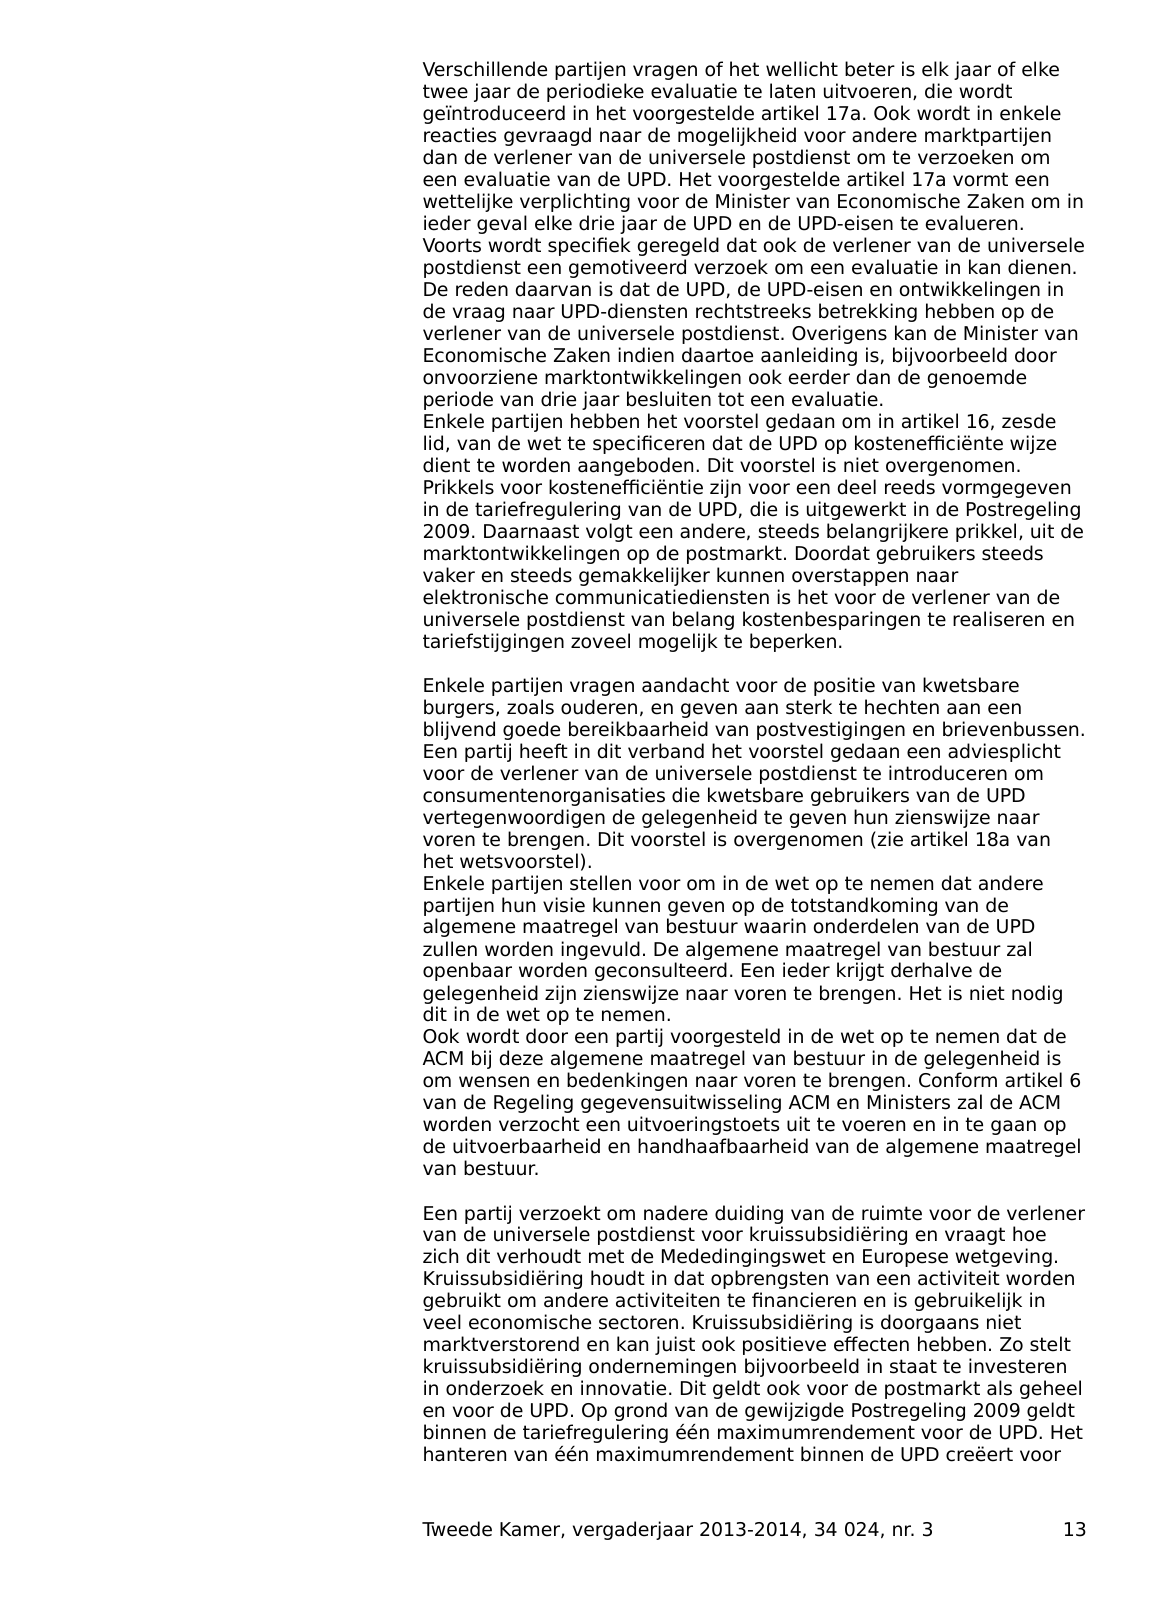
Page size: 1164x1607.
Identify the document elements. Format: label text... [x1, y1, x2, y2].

text Enkele partijen vragen aandacht voor de positie van kwetsbare burgers, zoals ouderen, en geven aan sterk te hechten aan een blijvend goede bereikbaarheid van postvestigingen en brievenbussen. Een partij heeft in dit verband het voorstel gedaan een adviesplicht voor de verlener van de universele postdienst te introduceren om consumentenorganisaties die kwetsbare gebruikers van de UPD vertegenwoordigen de gelegenheid te geven hun zienswijze naar voren te brengen. Dit voorstel is overgenomen (zie artikel 18a van het wetsvoorstel). [422, 675, 1087, 872]
text Een partij verzoekt om nadere duiding van de ruimte voor de verlener van de universele postdienst voor kruissubsidiëring en vraagt hoe zich dit verhoudt met de Mededingingswet en Europese wetgeving. Kruissubsidiëring houdt in dat opbrengsten van een activiteit worden gebruikt om andere activiteiten te financieren en is gebruikelijk in veel economische sectoren. Kruissubsidiëring is doorgaans niet marktverstorend en kan juist ook positieve effecten hebben. Zo stelt kruissubsidiëring ondernemingen bijvoorbeeld in staat te investeren in onderzoek en innovatie. Dit geldt ook voor de postmarkt als geheel en voor de UPD. Op grond van de gewijzigde Postregeling 2009 geldt binnen de tariefregulering één maximumrendement voor de UPD. Het hanteren van één maximumrendement binnen de UPD creëert voor [422, 1202, 1087, 1466]
text Enkele partijen stellen voor om in de wet op te nemen dat andere partijen hun visie kunnen geven op de totstandkoming van de algemene maatregel van bestuur waarin onderdelen van de UPD zullen worden ingevuld. De algemene maatregel van bestuur zal openbaar worden geconsulteerd. Een ieder krijgt derhalve de gelegenheid zijn zienswijze naar voren te brengen. Het is niet nodig dit in de wet op te nemen. [422, 872, 1087, 1026]
text Ook wordt door een partij voorgesteld in de wet op te nemen dat de ACM bij deze algemene maatregel van bestuur in de gelegenheid is om wensen en bedenkingen naar voren te brengen. Conform artikel 6 van de Regeling gegevensuitwisseling ACM en Ministers zal de ACM worden verzocht een uitvoeringstoets uit te voeren en in te gaan op de uitvoerbaarheid en handhaafbaarheid van de algemene maatregel van bestuur. [422, 1026, 1087, 1180]
text Enkele partijen hebben het voorstel gedaan om in artikel 16, zesde lid, van de wet te specificeren dat de UPD op kostenefficiënte wijze dient te worden aangeboden. Dit voorstel is niet overgenomen. Prikkels voor kostenefficiëntie zijn voor een deel reeds vormgegeven in de tariefregulering van de UPD, die is uitgewerkt in de Postregeling 2009. Daarnaast volgt een andere, steeds belangrijkere prikkel, uit de marktontwikkelingen op de postmarkt. Doordat gebruikers steeds vaker en steeds gemakkelijker kunnen overstappen naar elektronische communicatiediensten is het voor de verlener van de universele postdienst van belang kostenbesparingen te realiseren en tariefstijgingen zoveel mogelijk te beperken. [422, 411, 1087, 652]
text Verschillende partijen vragen of het wellicht beter is elk jaar of elke twee jaar de periodieke evaluatie te laten uitvoeren, die wordt geïntroduceerd in het voorgestelde artikel 17a. Ook wordt in enkele reacties gevraagd naar de mogelijkheid voor andere marktpartijen dan de verlener van de universele postdienst om te verzoeken om een evaluatie van de UPD. Het voorgestelde artikel 17a vormt een wettelijke verplichting voor de Minister van Economische Zaken om in ieder geval elke drie jaar de UPD en de UPD-eisen te evalueren. Voorts wordt specifiek geregeld dat ook de verlener van de universele postdienst een gemotiveerd verzoek om een evaluatie in kan dienen. De reden daarvan is dat de UPD, de UPD-eisen en ontwikkelingen in de vraag naar UPD-diensten rechtstreeks betrekking hebben op de verlener van de universele postdienst. Overigens kan de Minister van Economische Zaken indien daartoe aanleiding is, bijvoorbeeld door onvoorziene marktontwikkelingen ook eerder dan de genoemde periode van drie jaar besluiten tot een evaluatie. [422, 59, 1087, 411]
